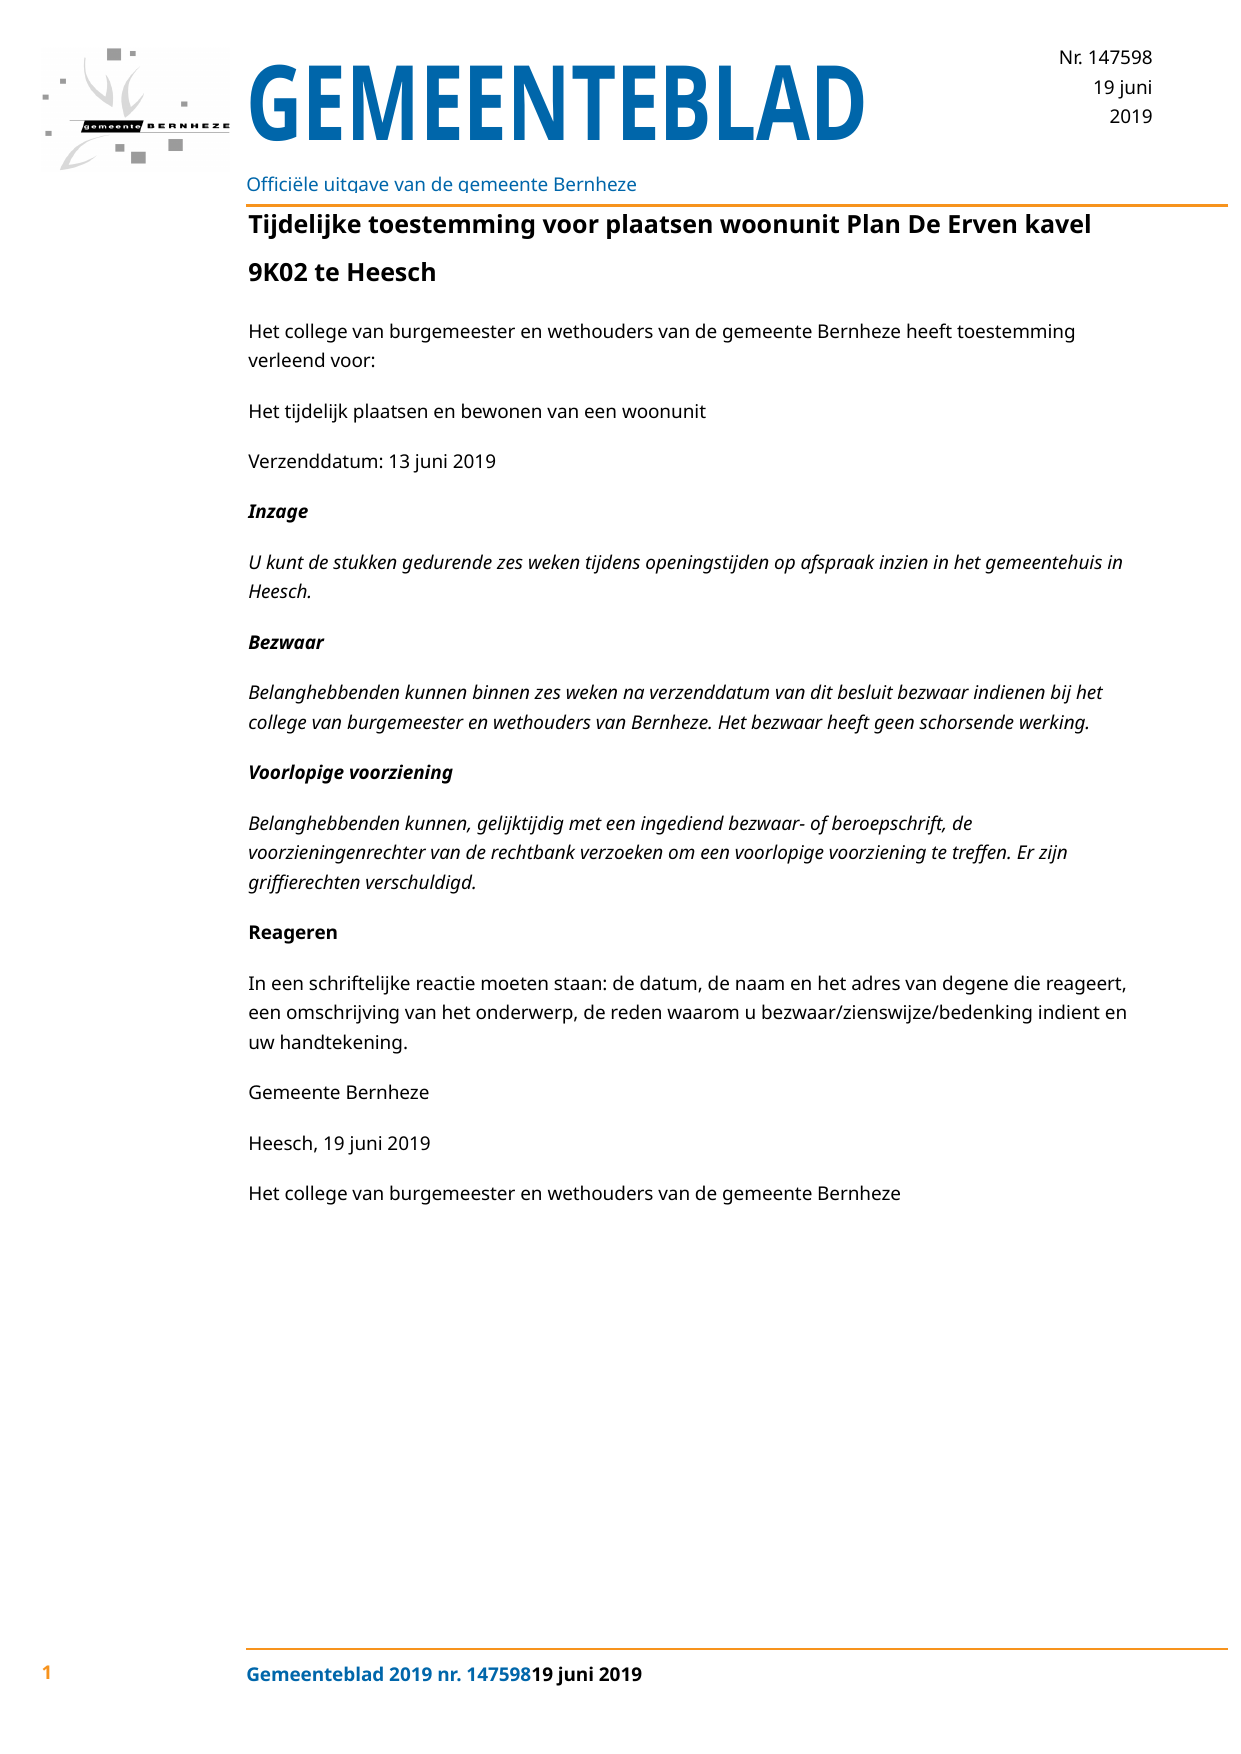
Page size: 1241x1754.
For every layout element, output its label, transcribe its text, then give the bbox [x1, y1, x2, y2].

text U kunt de stukken gedurende zes weken tijdens openingstijden op afspraak inzien in het gemeentehuis in Heesch. [248, 549, 1152, 604]
text Reageren [248, 919, 1152, 945]
text Belanghebbenden kunnen binnen zes weken na verzenddatum van dit besluit bezwaar indienen bij het college van burgemeester en wethouders van Bernheze. Het bezwaar heeft geen schorsende werking. [248, 679, 1152, 735]
text Heesch, 19 juni 2019 [248, 1130, 1152, 1156]
text Gemeente Bernheze [248, 1079, 1152, 1105]
text Inzage [248, 499, 1152, 524]
text Het tijdelijk plaatsen en bewonen van een woonunit [248, 398, 1152, 424]
text Belanghebbenden kunnen, gelijktijdig met een ingediend bezwaar- of beroepschrift, de voorzieningenrechter van de rechtbank verzoeken om een voorlopige voorziening te treffen. Er zijn griffierechten verschuldigd. [248, 810, 1152, 895]
text In een schriftelijke reactie moeten staan: de datum, de naam en het adres van degene die reageert, een omschrijving van het onderwerp, de reden waarom u bezwaar/zienswijze/bedenking indient en uw handtekening. [248, 970, 1152, 1055]
text Tijdelijke toestemming voor plaatsen woonunit Plan De Erven kavel 9K02 te Heesch [248, 207, 1152, 288]
text Voorlopige voorziening [248, 759, 1152, 785]
text Verzenddatum: 13 juni 2019 [248, 448, 1152, 474]
text Het college van burgemeester en wethouders van de gemeente Bernheze [248, 1180, 1152, 1206]
picture [41, 47, 231, 172]
text Het college van burgemeester en wethouders van de gemeente Bernheze heeft toestemming verleend voor: [248, 318, 1152, 373]
text Bezwaar [248, 629, 1152, 655]
